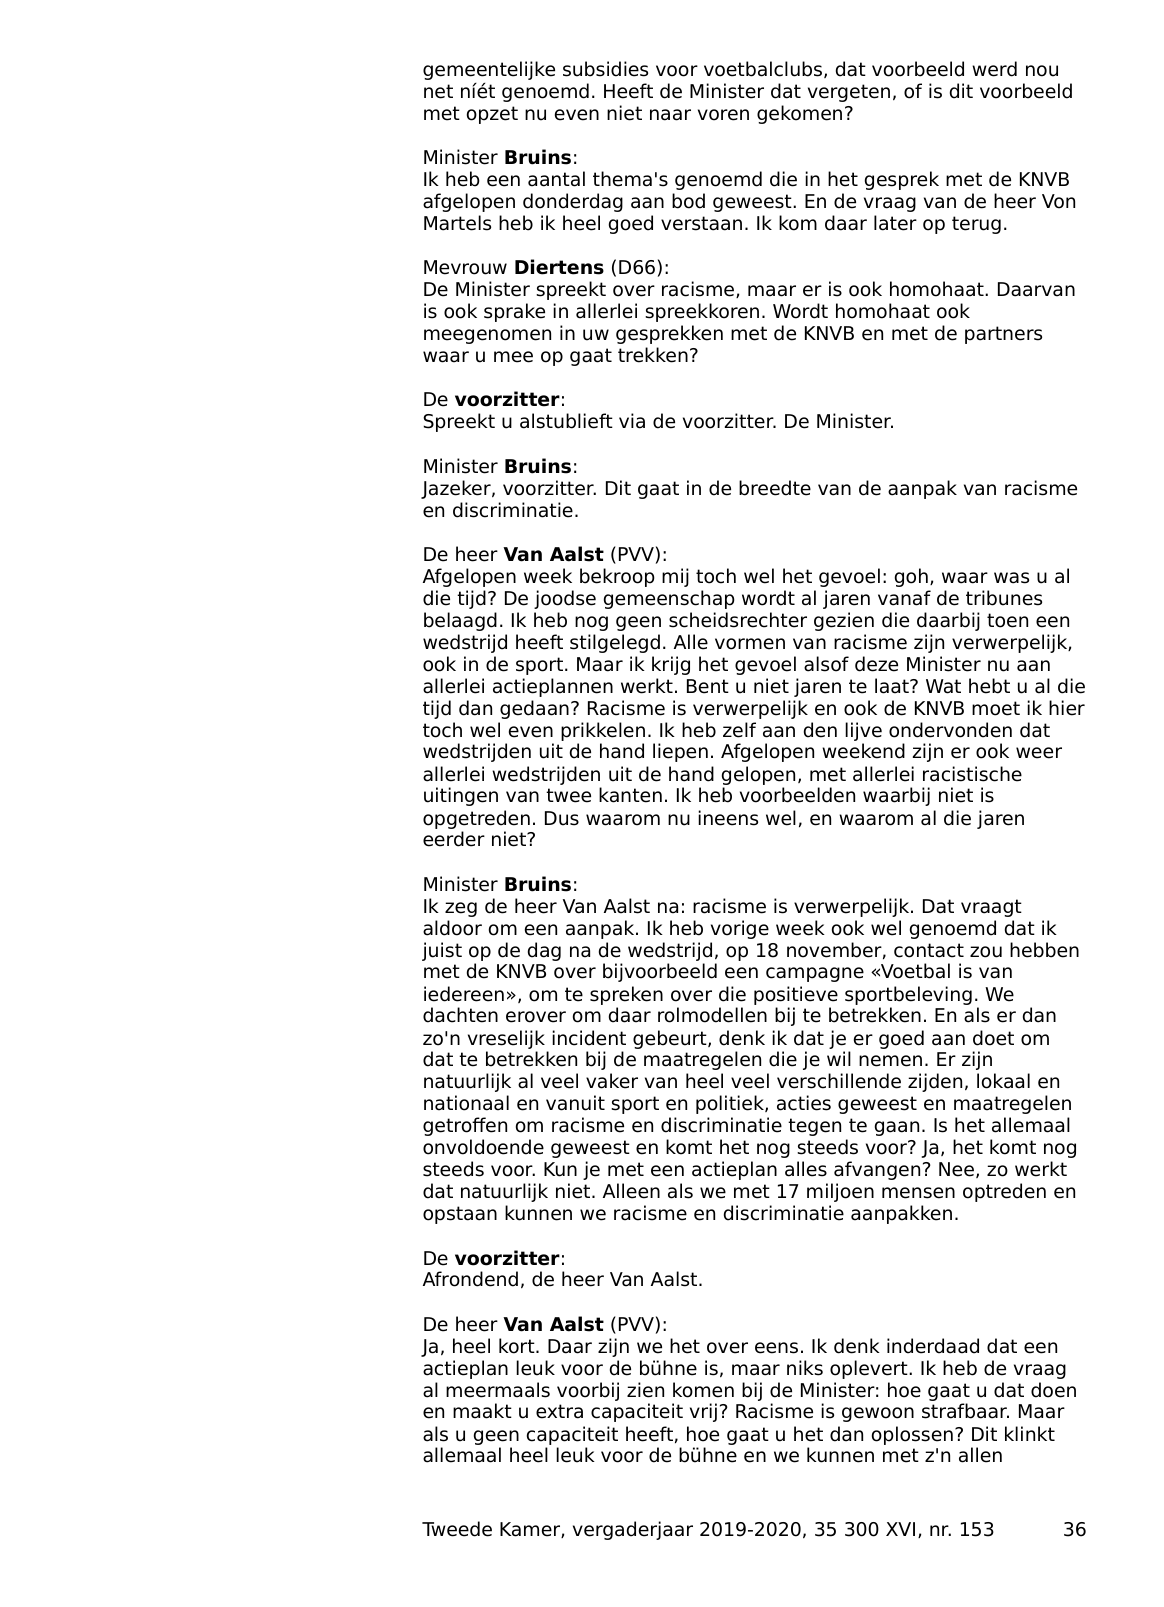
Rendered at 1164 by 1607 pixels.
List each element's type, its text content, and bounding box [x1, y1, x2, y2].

text De Minister spreekt over racisme, maar er is ook homohaat. Daarvan is ook sprake in allerlei spreekkoren. Wordt homohaat ook meegenomen in uw gesprekken met de KNVB en met de partners waar u mee op gaat trekken? [422, 279, 1087, 367]
text Afgelopen week bekroop mij toch wel het gevoel: goh, waar was u al die tijd? De joodse gemeenschap wordt al jaren vanaf de tribunes belaagd. Ik heb nog geen scheidsrechter gezien die daarbij toen een wedstrijd heeft stilgelegd. Alle vormen van racisme zijn verwerpelijk, ook in de sport. Maar ik krijg het gevoel alsof deze Minister nu aan allerlei actieplannen werkt. Bent u niet jaren te laat? Wat hebt u al die tijd dan gedaan? Racisme is verwerpelijk en ook de KNVB moet ik hier toch wel even prikkelen. Ik heb zelf aan den lijve ondervonden dat wedstrijden uit de hand liepen. Afgelopen weekend zijn er ook weer allerlei wedstrijden uit de hand gelopen, met allerlei racistische uitingen van twee kanten. Ik heb voorbeelden waarbij niet is opgetreden. Dus waarom nu ineens wel, en waarom al die jaren eerder niet? [422, 566, 1087, 851]
text Spreekt u alstublieft via de voorzitter. De Minister. [422, 411, 1087, 433]
text De voorzitter: [422, 1247, 1087, 1269]
text Minister Bruins: [422, 147, 1087, 169]
text Ik zeg de heer Van Aalst na: racisme is verwerpelijk. Dat vraagt aldoor om een aanpak. Ik heb vorige week ook wel genoemd dat ik juist op de dag na de wedstrijd, op 18 november, contact zou hebben met de KNVB over bijvoorbeeld een campagne «Voetbal is van iedereen», om te spreken over die positieve sportbeleving. We dachten erover om daar rolmodellen bij te betrekken. En als er dan zo'n vreselijk incident gebeurt, denk ik dat je er goed aan doet om dat te betrekken bij de maatregelen die je wil nemen. Er zijn natuurlijk al veel vaker van heel veel verschillende zijden, lokaal en nationaal en vanuit sport en politiek, acties geweest en maatregelen getroffen om racisme en discriminatie tegen te gaan. Is het allemaal onvoldoende geweest en komt het nog steeds voor? Ja, het komt nog steeds voor. Kun je met een actieplan alles afvangen? Nee, zo werkt dat natuurlijk niet. Alleen als we met 17 miljoen mensen optreden en opstaan kunnen we racisme en discriminatie aanpakken. [422, 896, 1087, 1225]
text De voorzitter: [422, 389, 1087, 411]
text Jazeker, voorzitter. Dit gaat in de breedte van de aanpak van racisme en discriminatie. [422, 477, 1087, 521]
text De heer Van Aalst (PVV): [422, 1313, 1087, 1336]
text Ja, heel kort. Daar zijn we het over eens. Ik denk inderdaad dat een actieplan leuk voor de bühne is, maar niks oplevert. Ik heb de vraag al meermaals voorbij zien komen bij de Minister: hoe gaat u dat doen en maakt u extra capaciteit vrij? Racisme is gewoon strafbaar. Maar als u geen capaciteit heeft, hoe gaat u het dan oplossen? Dit klinkt allemaal heel leuk voor de bühne en we kunnen met z'n allen [422, 1336, 1087, 1467]
text Minister Bruins: [422, 873, 1087, 896]
text De heer Van Aalst (PVV): [422, 544, 1087, 566]
text Minister Bruins: [422, 456, 1087, 477]
text gemeentelijke subsidies voor voetbalclubs, dat voorbeeld werd nou net níét genoemd. Heeft de Minister dat vergeten, of is dit voorbeeld met opzet nu even niet naar voren gekomen? [422, 59, 1087, 125]
text Afrondend, de heer Van Aalst. [422, 1269, 1087, 1291]
text Mevrouw Diertens (D66): [422, 257, 1087, 279]
text Ik heb een aantal thema's genoemd die in het gesprek met de KNVB afgelopen donderdag aan bod geweest. En de vraag van de heer Von Martels heb ik heel goed verstaan. Ik kom daar later op terug. [422, 169, 1087, 235]
